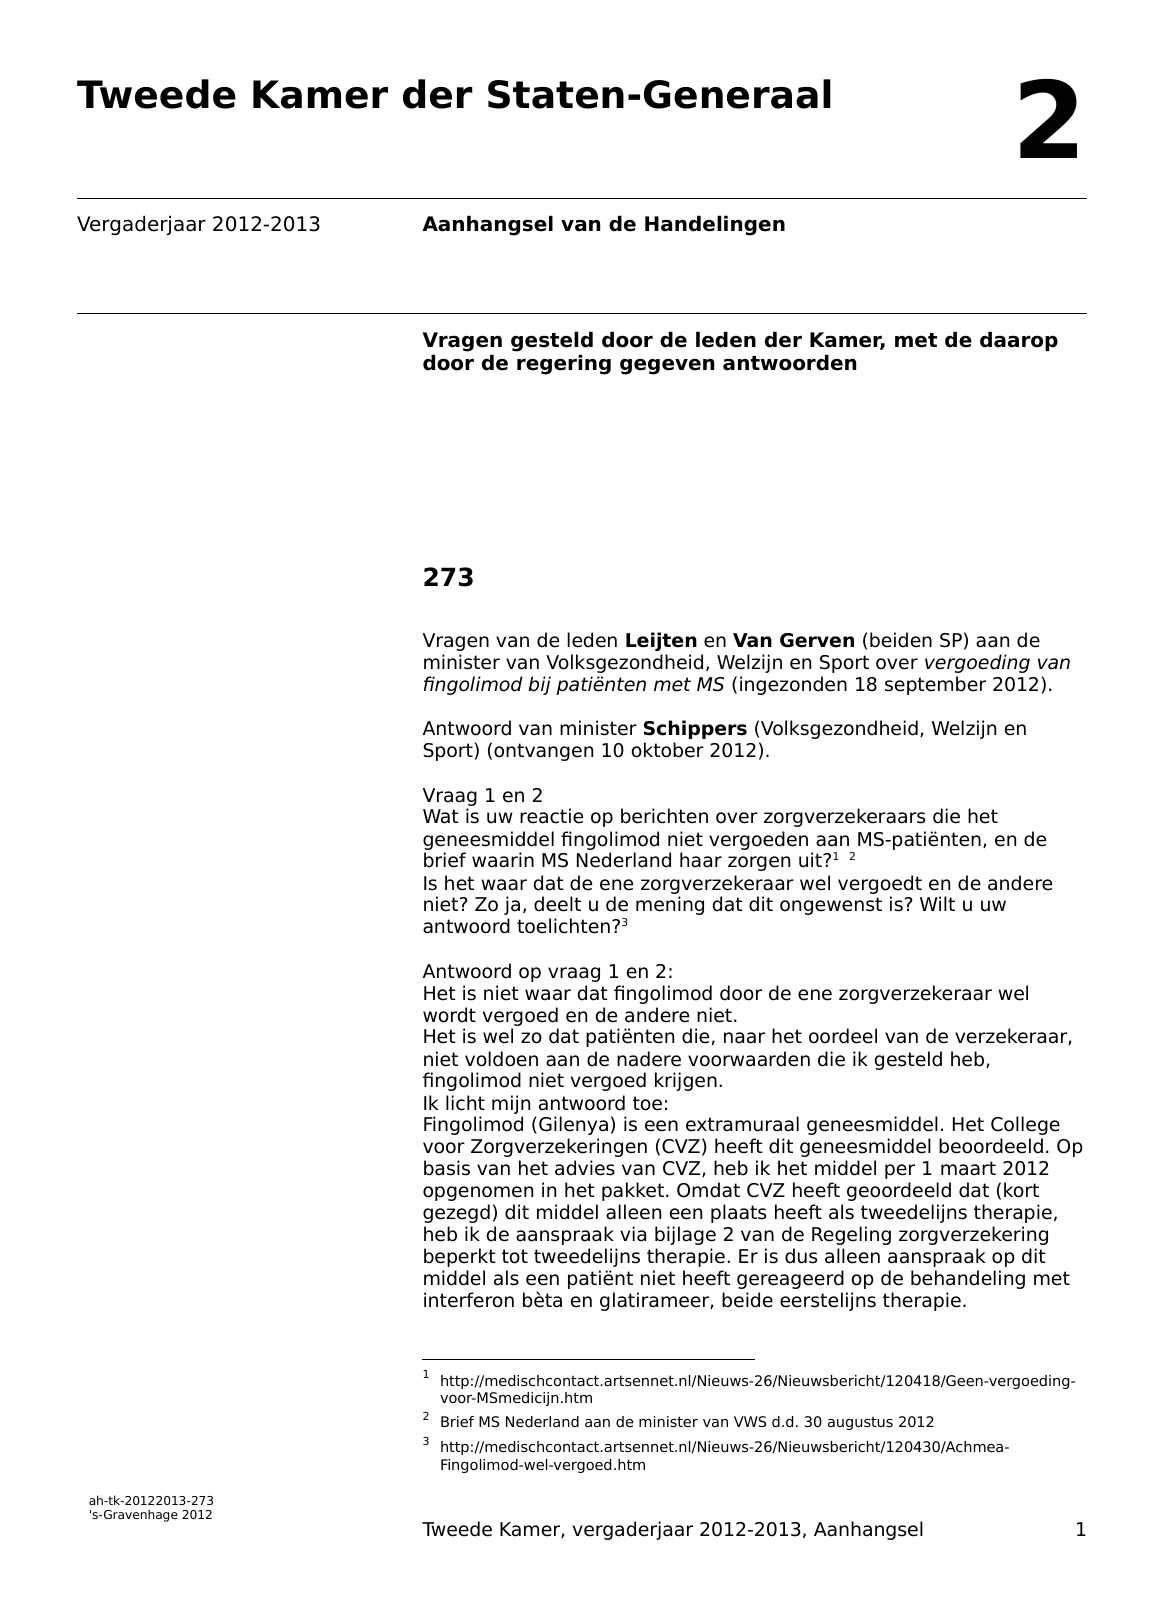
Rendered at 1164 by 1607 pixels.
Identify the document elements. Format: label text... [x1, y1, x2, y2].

text 's-Gravenhage 2012 [88, 1508, 323, 1522]
table_cell Vergaderjaar 2012-2013 [77, 199, 422, 313]
text Brief MS Nederland aan de minister van VWS d.d. 30 augustus 2012 [422, 1410, 1087, 1432]
table_cell [77, 314, 422, 375]
text 273 [422, 563, 1087, 592]
table_header 2 [886, 59, 1087, 198]
text http://medischcontact.artsennet.nl/Nieuws-26/Nieuwsbericht/120430/Achmea-Fingolimod-wel-vergoed.htm [422, 1435, 1087, 1474]
text Antwoord op vraag 1 en 2: [422, 961, 1087, 982]
text Vraag 1 en 2 [422, 784, 1087, 806]
text Antwoord van minister Schippers (Volksgezondheid, Welzijn en Sport) (ontvangen 10 oktober 2012). [422, 718, 1087, 762]
table_cell Aanhangsel van de Handelingen [422, 199, 1087, 313]
text Het is niet waar dat fingolimod door de ene zorgverzekeraar wel wordt vergoed en de andere niet. [422, 982, 1087, 1026]
text Is het waar dat de ene zorgverzekeraar wel vergoedt en de andere niet? Zo ja, deelt u de mening dat dit ongewenst is? Wilt u uw antwoord toelichten? [422, 872, 1087, 938]
text Ik licht mijn antwoord toe: [422, 1092, 1087, 1114]
text http://medischcontact.artsennet.nl/Nieuws-26/Nieuwsbericht/120418/Geen-vergoeding-voor-MSmedicijn.htm [422, 1368, 1087, 1407]
table_header Tweede Kamer der Staten-Generaal [77, 59, 886, 198]
text Vragen van de leden Leijten en Van Gerven (beiden SP) aan de minister van Volksgezondheid, Welzijn en Sport over vergoeding van fingolimod bij patiënten met MS (ingezonden 18 september 2012). [422, 630, 1087, 696]
text ah-tk-20122013-273 [88, 1494, 323, 1508]
text Het is wel zo dat patiënten die, naar het oordeel van de verzekeraar, niet voldoen aan de nadere voorwaarden die ik gesteld heb, fingolimod niet vergoed krijgen. [422, 1026, 1087, 1092]
table_cell Vragen gesteld door de leden der Kamer, met de daarop door de regering gegeven antwoorden [422, 314, 1087, 375]
text Wat is uw reactie op berichten over zorgverzekeraars die het geneesmiddel fingolimod niet vergoeden aan MS-patiënten, en de brief waarin MS Nederland haar zorgen uit? [422, 806, 1087, 872]
text Fingolimod (Gilenya) is een extramuraal geneesmiddel. Het College voor Zorgverzekeringen (CVZ) heeft dit geneesmiddel beoordeeld. Op basis van het advies van CVZ, heb ik het middel per 1 maart 2012 opgenomen in het pakket. Omdat CVZ heeft geoordeeld dat (kort gezegd) dit middel alleen een plaats heeft als tweedelijns therapie, heb ik de aanspraak via bijlage 2 van de Regeling zorgverzekering beperkt tot tweedelijns therapie. Er is dus alleen aanspraak op dit middel als een patiënt niet heeft gereageerd op de behandeling met interferon bèta en glatirameer, beide eerstelijns therapie. [422, 1114, 1087, 1312]
